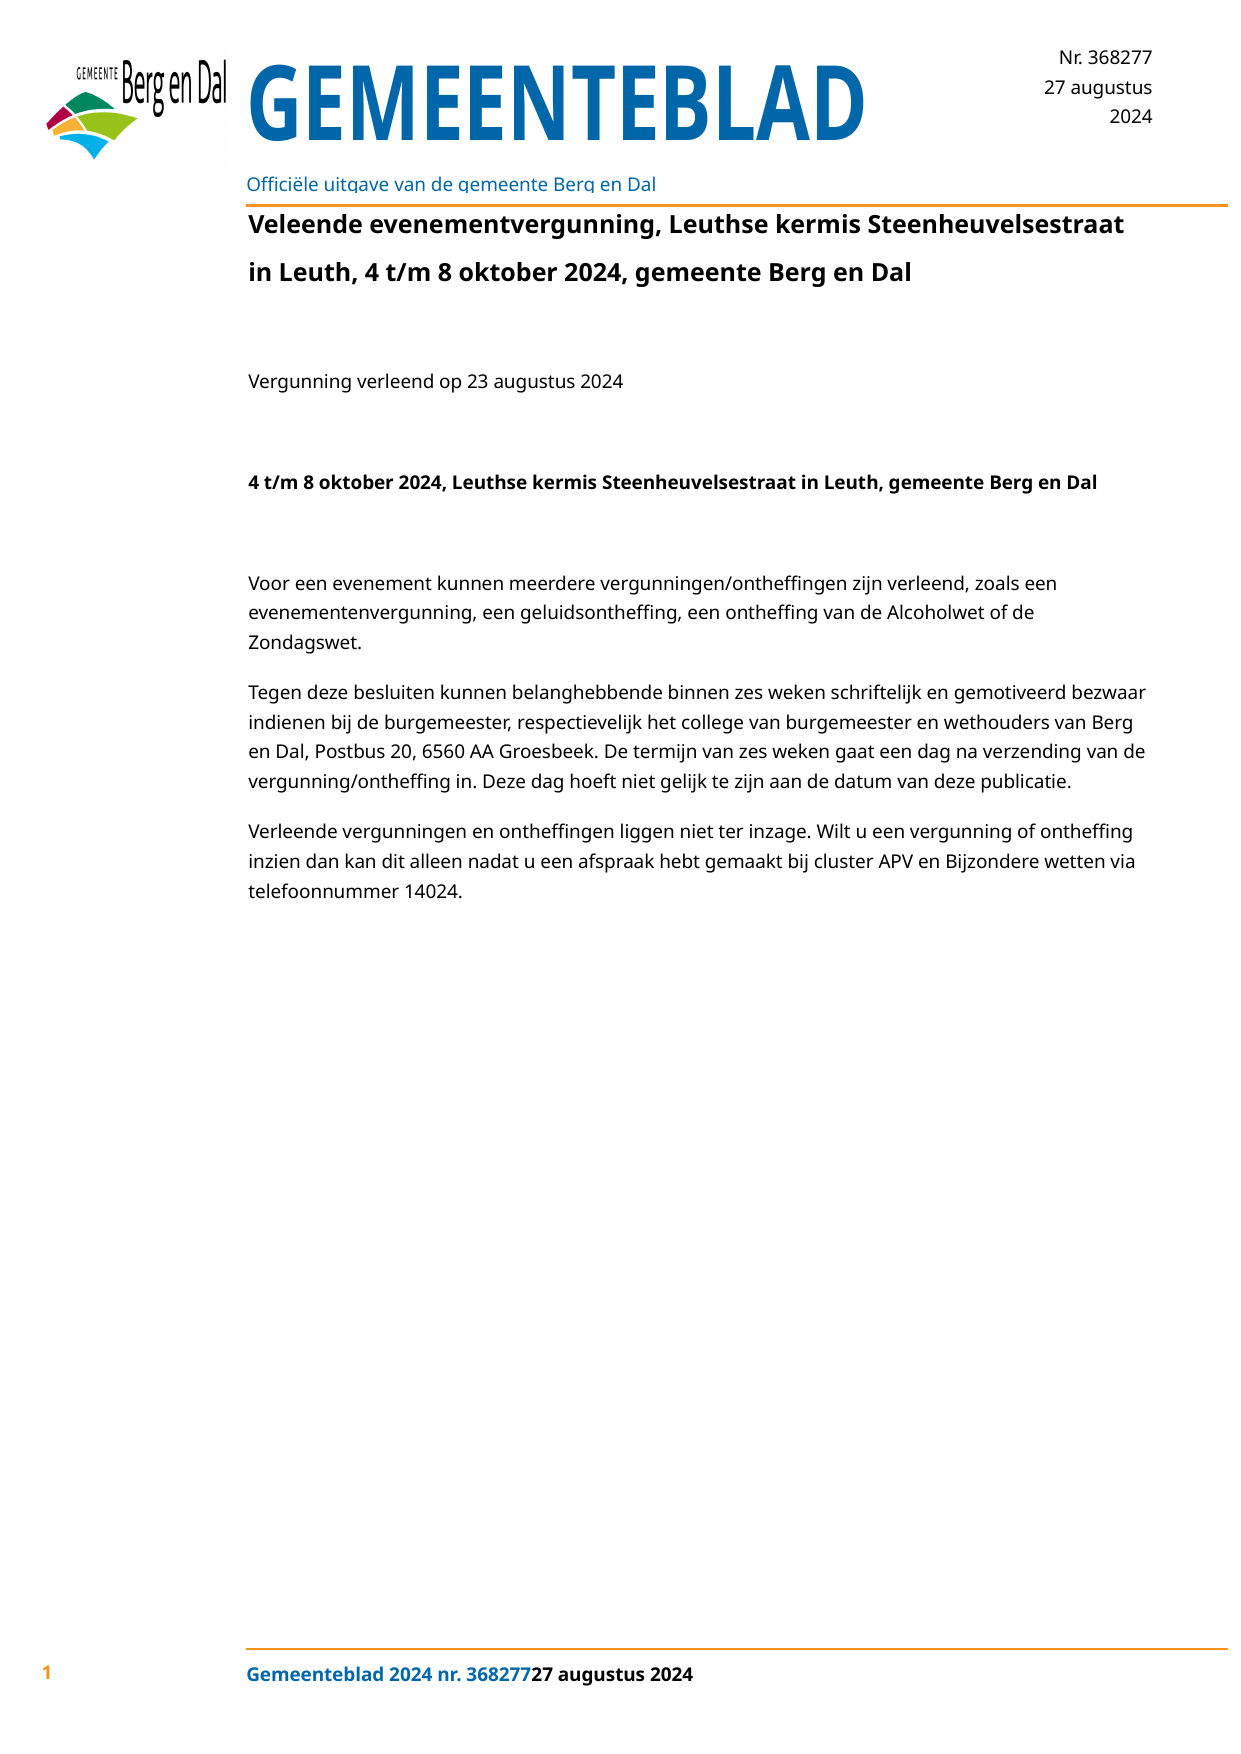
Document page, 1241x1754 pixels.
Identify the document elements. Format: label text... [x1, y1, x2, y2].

picture [41, 47, 231, 172]
text Vergunning verleend op 23 augustus 2024 [248, 368, 1152, 394]
text Verleende vergunningen en ontheffingen liggen niet ter inzage. Wilt u een vergunning of ontheffing inzien dan kan dit alleen nadat u een afspraak hebt gemaakt bij cluster APV en Bijzondere wetten via telefoonnummer 14024. [248, 819, 1152, 904]
text Tegen deze besluiten kunnen belanghebbende binnen zes weken schriftelijk en gemotiveerd bezwaar indienen bij de burgemeester, respectievelijk het college van burgemeester en wethouders van Berg en Dal, Postbus 20, 6560 AA Groesbeek. De termijn van zes weken gaat een dag na verzending van de vergunning/ontheffing in. Deze dag hoeft niet gelijk te zijn aan de datum van deze publicatie. [248, 679, 1152, 794]
text Voor een evenement kunnen meerdere vergunningen/ontheffingen zijn verleend, zoals een evenementenvergunning, een geluidsontheffing, een ontheffing van de Alcoholwet of de Zondagswet. [248, 570, 1152, 655]
text 4 t/m 8 oktober 2024, Leuthse kermis Steenheuvelsestraat in Leuth, gemeente Berg en Dal [248, 469, 1152, 495]
text Veleende evenementvergunning, Leuthse kermis Steenheuvelsestraat in Leuth, 4 t/m 8 oktober 2024, gemeente Berg en Dal [248, 207, 1152, 288]
